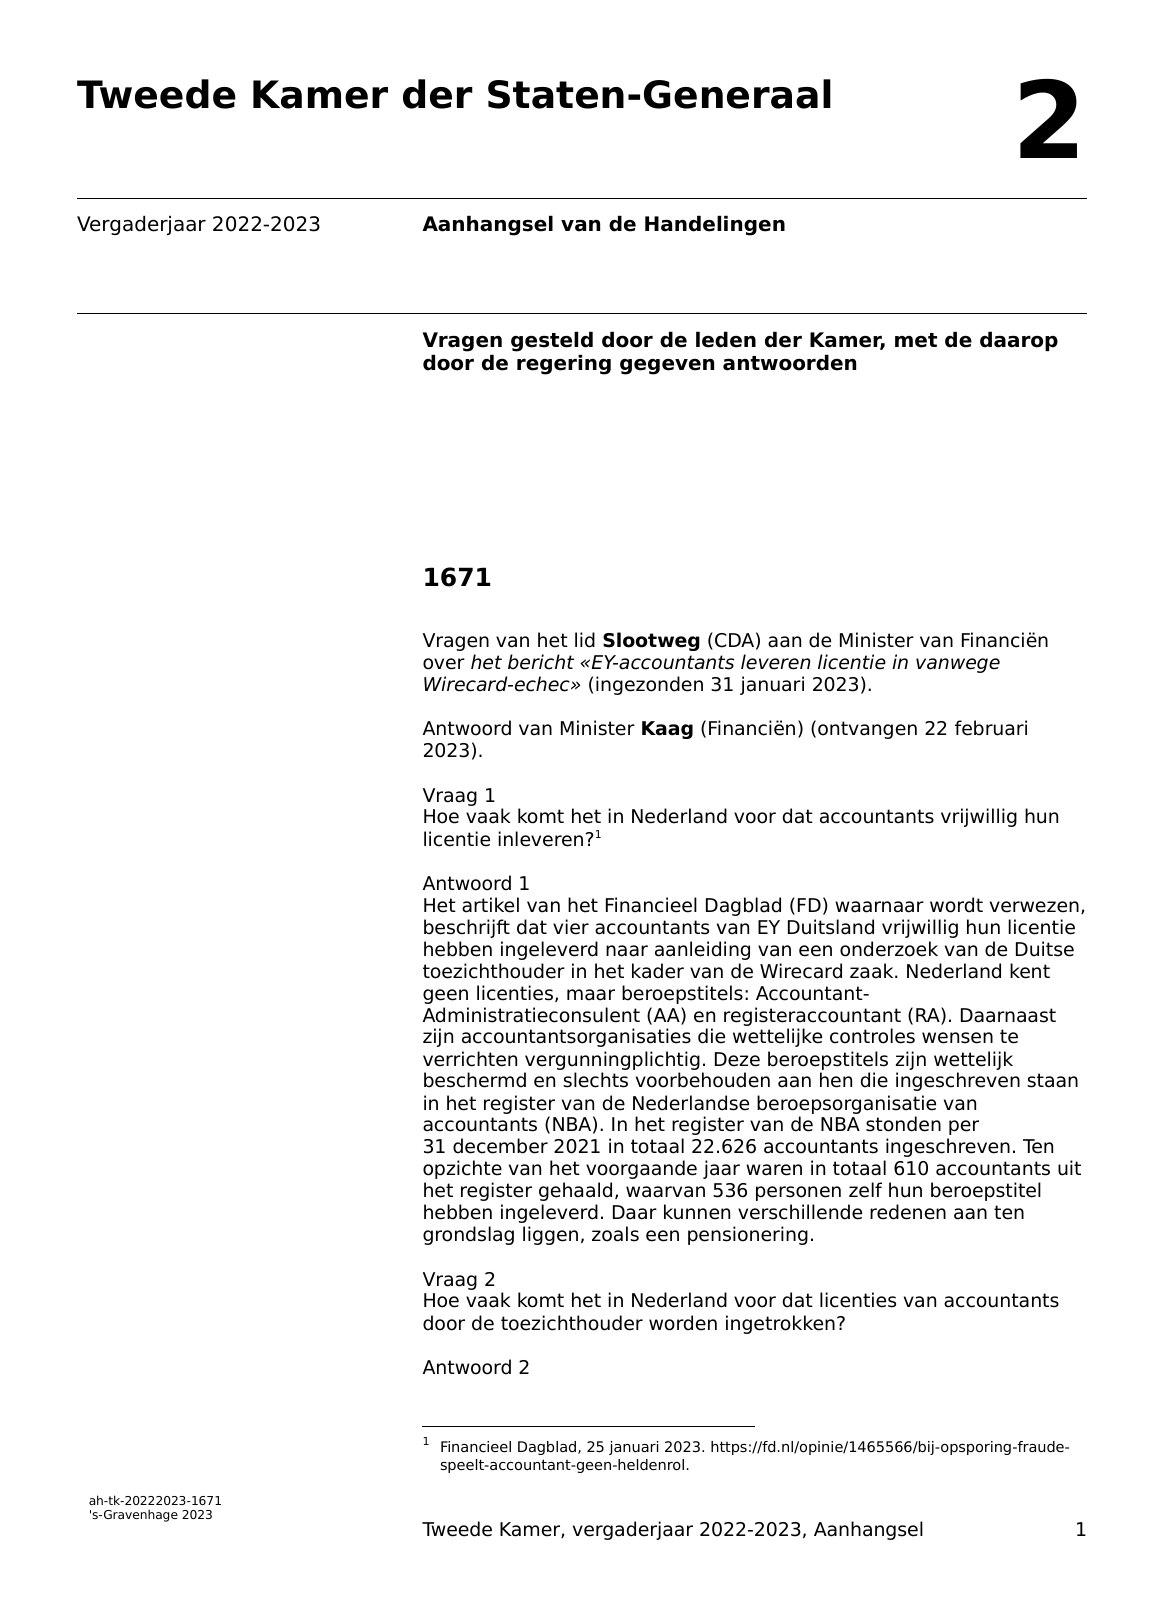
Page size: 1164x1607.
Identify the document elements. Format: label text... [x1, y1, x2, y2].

text Antwoord van Minister Kaag (Financiën) (ontvangen 22 februari 2023). [422, 718, 1087, 762]
text Antwoord 1 [422, 873, 1087, 894]
table_cell Vragen gesteld door de leden der Kamer, met de daarop door de regering gegeven antwoorden [422, 314, 1087, 375]
text Vraag 2 [422, 1268, 1087, 1290]
text 's-Gravenhage 2023 [88, 1508, 323, 1522]
table_cell Aanhangsel van de Handelingen [422, 199, 1087, 313]
text Hoe vaak komt het in Nederland voor dat accountants vrijwillig hun licentie inleveren? [422, 806, 1087, 850]
text Financieel Dagblad, 25 januari 2023. https://fd.nl/opinie/1465566/bij-opsporing-fraude-speelt-accountant-geen-heldenrol. [422, 1435, 1087, 1474]
text 1671 [422, 563, 1087, 592]
table_cell Vergaderjaar 2022-2023 [77, 199, 422, 313]
text ah-tk-20222023-1671 [88, 1494, 323, 1508]
table_header Tweede Kamer der Staten-Generaal [77, 59, 886, 198]
text Hoe vaak komt het in Nederland voor dat licenties van accountants door de toezichthouder worden ingetrokken? [422, 1290, 1087, 1334]
text Het artikel van het Financieel Dagblad (FD) waarnaar wordt verwezen, beschrijft dat vier accountants van EY Duitsland vrijwillig hun licentie hebben ingeleverd naar aanleiding van een onderzoek van de Duitse toezichthouder in het kader van de Wirecard zaak. Nederland kent geen licenties, maar beroepstitels: Accountant-Administratieconsulent (AA) en registeraccountant (RA). Daarnaast zijn accountantsorganisaties die wettelijke controles wensen te verrichten vergunningplichtig. Deze beroepstitels zijn wettelijk beschermd en slechts voorbehouden aan hen die ingeschreven staan in het register van de Nederlandse beroepsorganisatie van accountants (NBA). In het register van de NBA stonden per 31 december 2021 in totaal 22.626 accountants ingeschreven. Ten opzichte van het voorgaande jaar waren in totaal 610 accountants uit het register gehaald, waarvan 536 personen zelf hun beroepstitel hebben ingeleverd. Daar kunnen verschillende redenen aan ten grondslag liggen, zoals een pensionering. [422, 894, 1087, 1246]
table_header 2 [886, 59, 1087, 198]
table_cell [77, 314, 422, 375]
text Vraag 1 [422, 784, 1087, 806]
text Vragen van het lid Slootweg (CDA) aan de Minister van Financiën over het bericht «EY-accountants leveren licentie in vanwege Wirecard-echec» (ingezonden 31 januari 2023). [422, 630, 1087, 696]
text Antwoord 2 [422, 1357, 1087, 1378]
